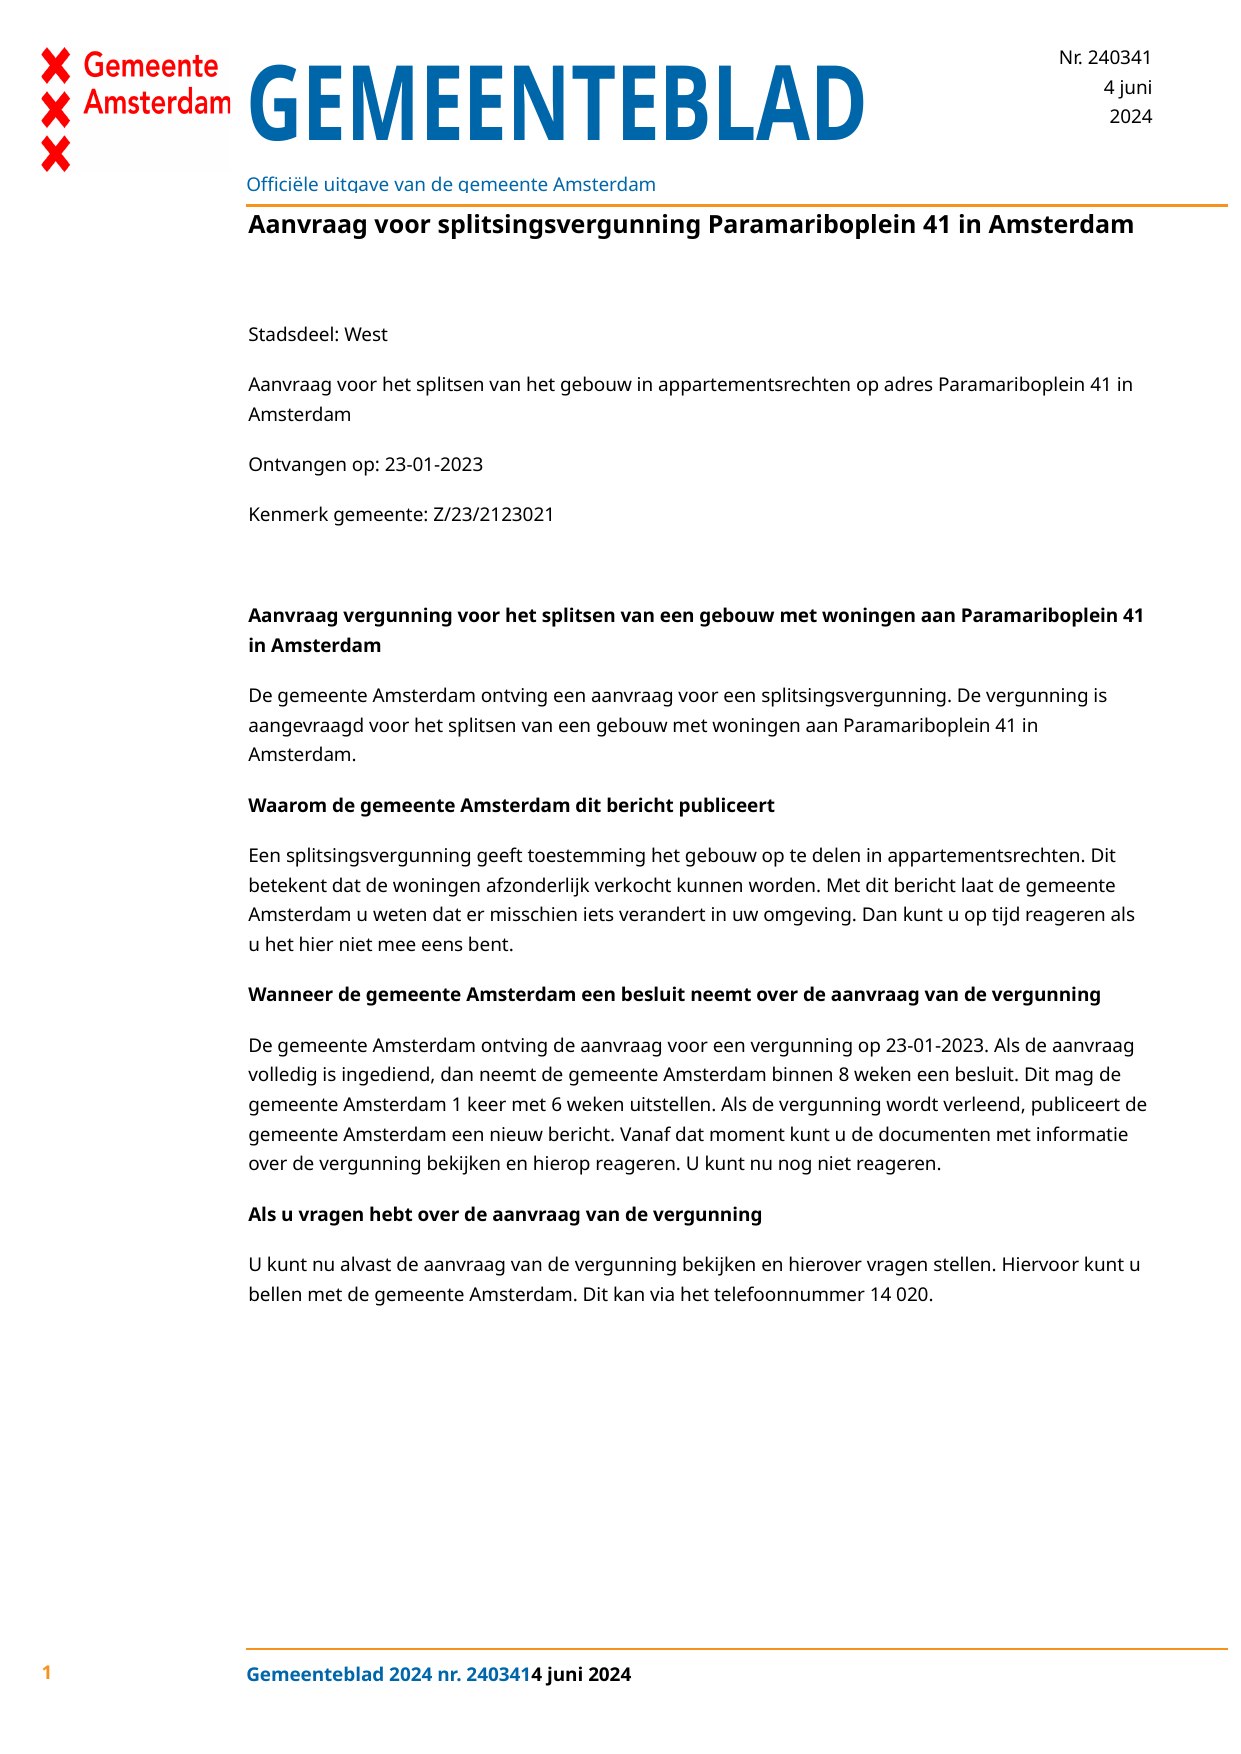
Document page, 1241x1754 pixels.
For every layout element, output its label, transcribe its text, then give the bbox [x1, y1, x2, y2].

text De gemeente Amsterdam ontving de aanvraag voor een vergunning op 23-01-2023. Als de aanvraag volledig is ingediend, dan neemt de gemeente Amsterdam binnen 8 weken een besluit. Dit mag de gemeente Amsterdam 1 keer met 6 weken uitstellen. Als de vergunning wordt verleend, publiceert de gemeente Amsterdam een nieuw bericht. Vanaf dat moment kunt u de documenten met informatie over de vergunning bekijken en hierop reageren. U kunt nu nog niet reageren. [248, 1032, 1152, 1176]
text Stadsdeel: West [248, 321, 1152, 346]
text U kunt nu alvast de aanvraag van de vergunning bekijken en hierover vragen stellen. Hiervoor kunt u bellen met de gemeente Amsterdam. Dit kan via het telefoonnummer 14 020. [248, 1251, 1152, 1306]
text Aanvraag voor het splitsen van het gebouw in appartementsrechten op adres Paramariboplein 41 in Amsterdam [248, 371, 1152, 426]
text Aanvraag voor splitsingsvergunning Paramariboplein 41 in Amsterdam [248, 207, 1152, 241]
text Kenmerk gemeente: Z/23/2123021 [248, 502, 1152, 527]
text De gemeente Amsterdam ontving een aanvraag voor een splitsingsvergunning. De vergunning is aangevraagd voor het splitsen van een gebouw met woningen aan Paramariboplein 41 in Amsterdam. [248, 682, 1152, 767]
text Ontvangen op: 23-01-2023 [248, 451, 1152, 477]
text Een splitsingsvergunning geeft toestemming het gebouw op te delen in appartementsrechten. Dit betekent dat de woningen afzonderlijk verkocht kunnen worden. Met dit bericht laat de gemeente Amsterdam u weten dat er misschien iets verandert in uw omgeving. Dan kunt u op tijd reageren als u het hier niet mee eens bent. [248, 842, 1152, 957]
picture [41, 47, 231, 172]
text Wanneer de gemeente Amsterdam een besluit neemt over de aanvraag van de vergunning [248, 982, 1152, 1007]
text Als u vragen hebt over de aanvraag van de vergunning [248, 1201, 1152, 1226]
text Aanvraag vergunning voor het splitsen van een gebouw met woningen aan Paramariboplein 41 in Amsterdam [248, 602, 1152, 658]
text Waarom de gemeente Amsterdam dit bericht publiceert [248, 792, 1152, 818]
